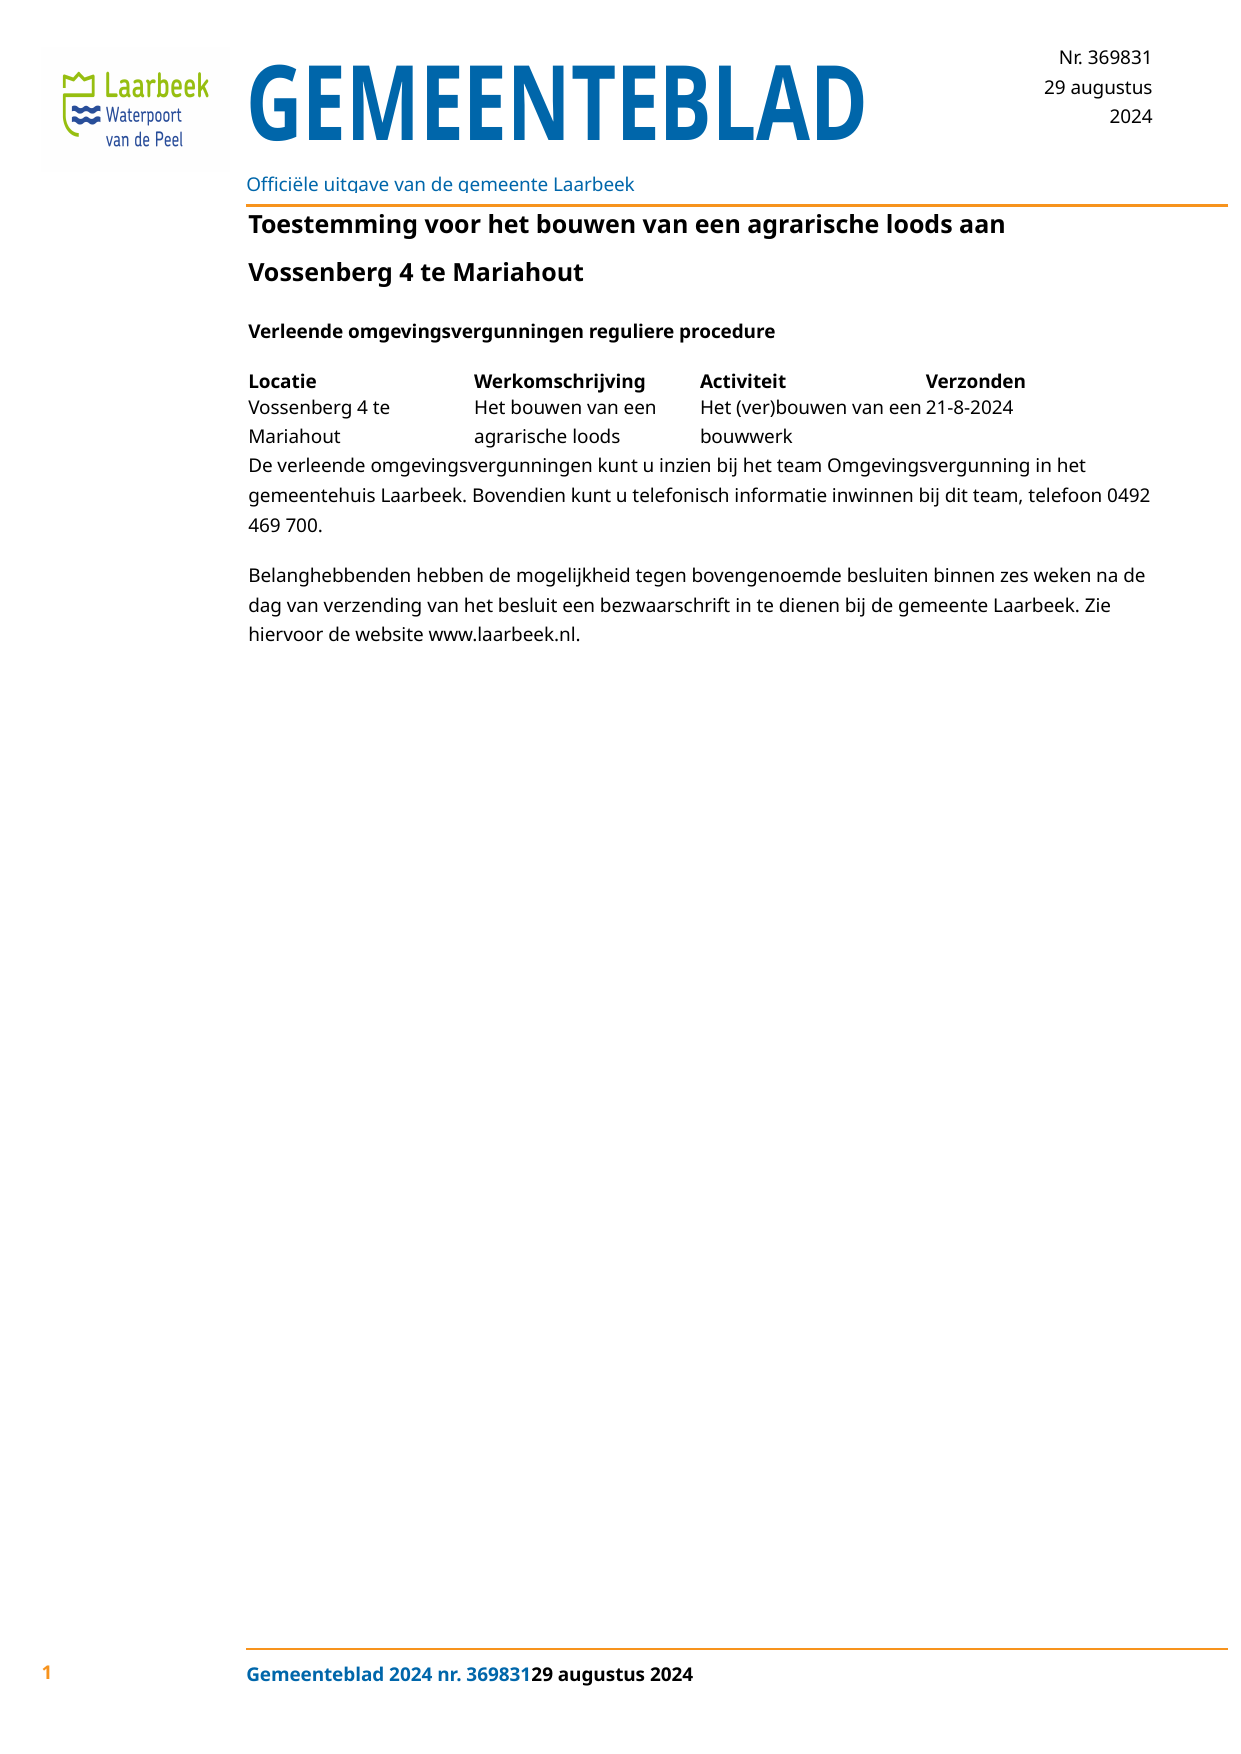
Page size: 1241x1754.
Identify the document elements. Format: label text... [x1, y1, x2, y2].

text De verleende omgevingsvergunningen kunt u inzien bij het team Omgevingsvergunning in het gemeentehuis Laarbeek. Bovendien kunt u telefonisch informatie inwinnen bij dit team, telefoon 0492 469 700. [248, 453, 1152, 538]
table_header Locatie [248, 369, 474, 394]
text Toestemming voor het bouwen van een agrarische loods aan Vossenberg 4 te Mariahout [248, 207, 1152, 288]
text Belanghebbenden hebben de mogelijkheid tegen bovengenoemde besluiten binnen zes weken na de dag van verzending van het besluit een bezwaarschrift in te dienen bij de gemeente Laarbeek. Zie hiervoor de website www.laarbeek.nl. [248, 562, 1152, 647]
table_header Verzonden [926, 369, 1152, 394]
table_header Werkomschrijving [474, 369, 700, 394]
table_cell Het bouwen van een agrarische loods [474, 394, 700, 449]
table_cell Het (ver)bouwen van een bouwwerk [700, 394, 926, 449]
picture [41, 47, 231, 172]
table_cell 21-8-2024 [926, 394, 1152, 449]
table_cell Vossenberg 4 te Mariahout [248, 394, 474, 449]
text Verleende omgevingsvergunningen reguliere procedure [248, 318, 1152, 344]
table_header Activiteit [700, 369, 926, 394]
